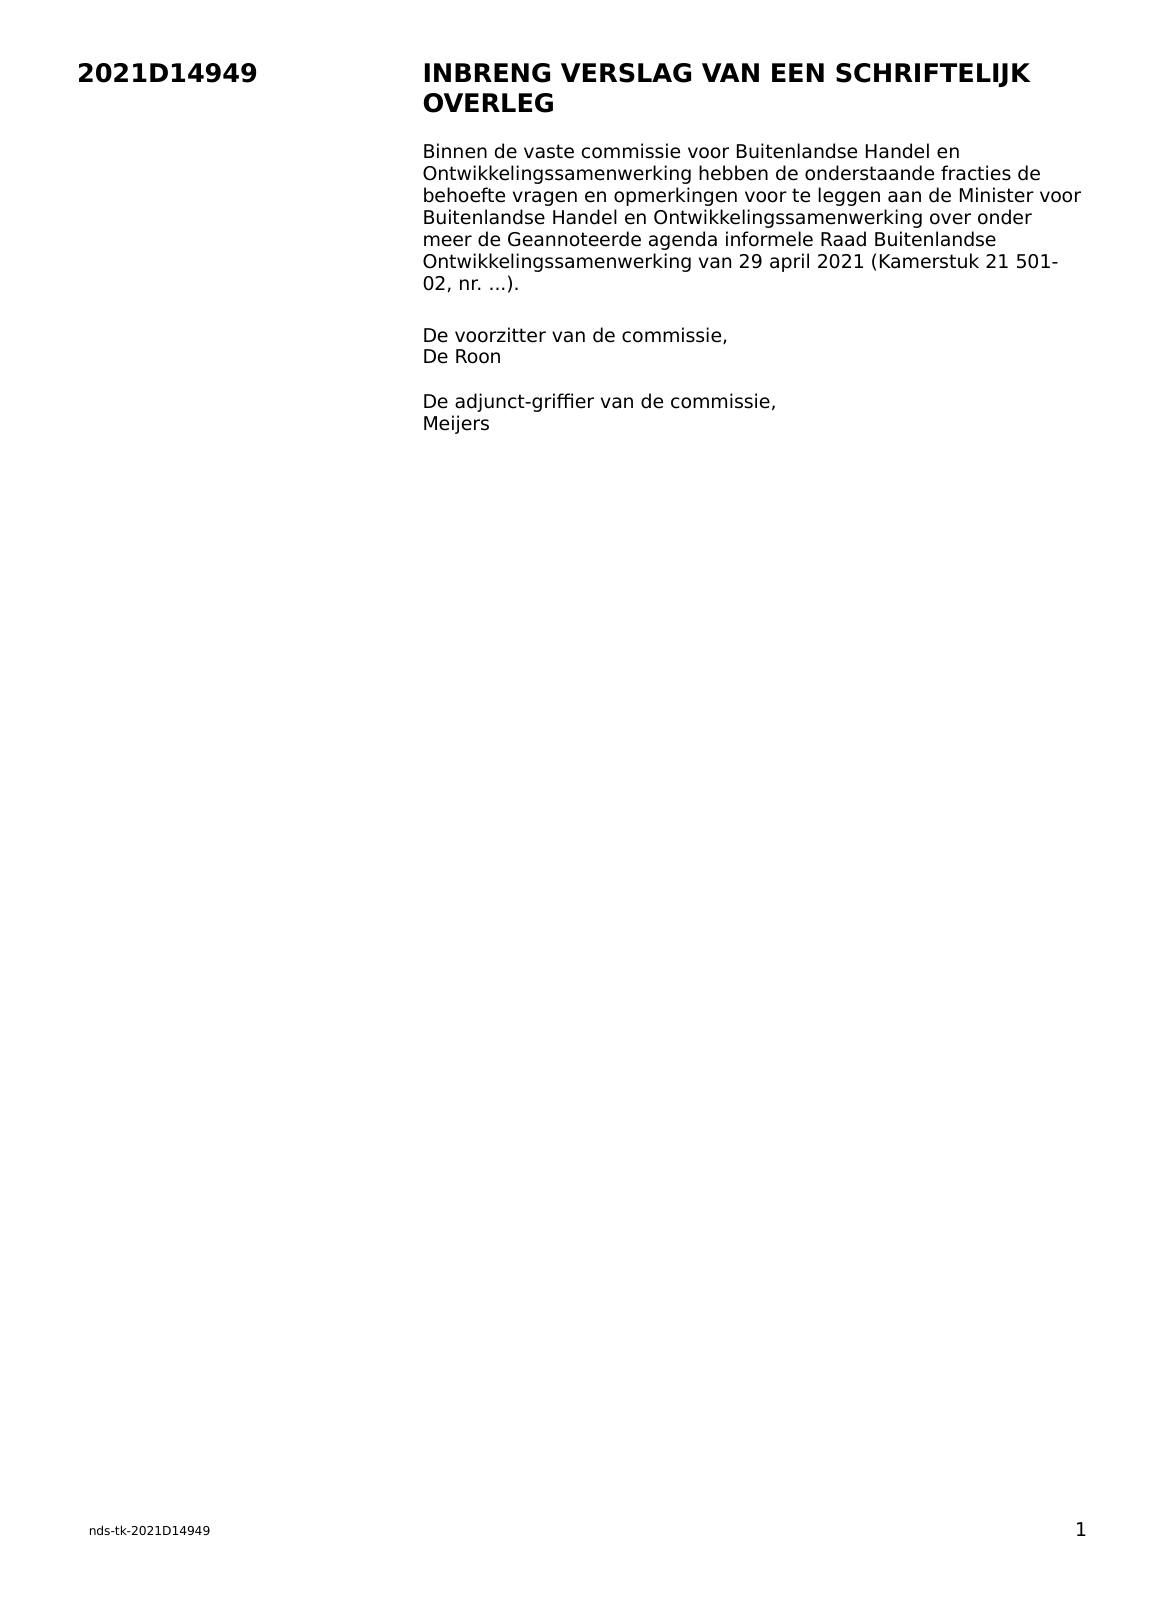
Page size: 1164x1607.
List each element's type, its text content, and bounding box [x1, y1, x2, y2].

text Binnen de vaste commissie voor Buitenlandse Handel en Ontwikkelingssamenwerking hebben de onderstaande fracties de behoefte vragen en opmerkingen voor te leggen aan de Minister voor Buitenlandse Handel en Ontwikkelingssamenwerking over onder meer de Geannoteerde agenda informele Raad Buitenlandse Ontwikkelingssamenwerking van 29 april 2021 (Kamerstuk 21 501-02, nr. ...). [422, 141, 1087, 294]
text De voorzitter van de commissie, De Roon [422, 324, 1087, 368]
text nds-tk-2021D14949 [88, 1524, 323, 1538]
text 2021D14949 INBRENG VERSLAG VAN EEN SCHRIFTELIJK OVERLEG [77, 59, 1087, 118]
text De adjunct-griffier van de commissie, Meijers [422, 391, 1087, 434]
